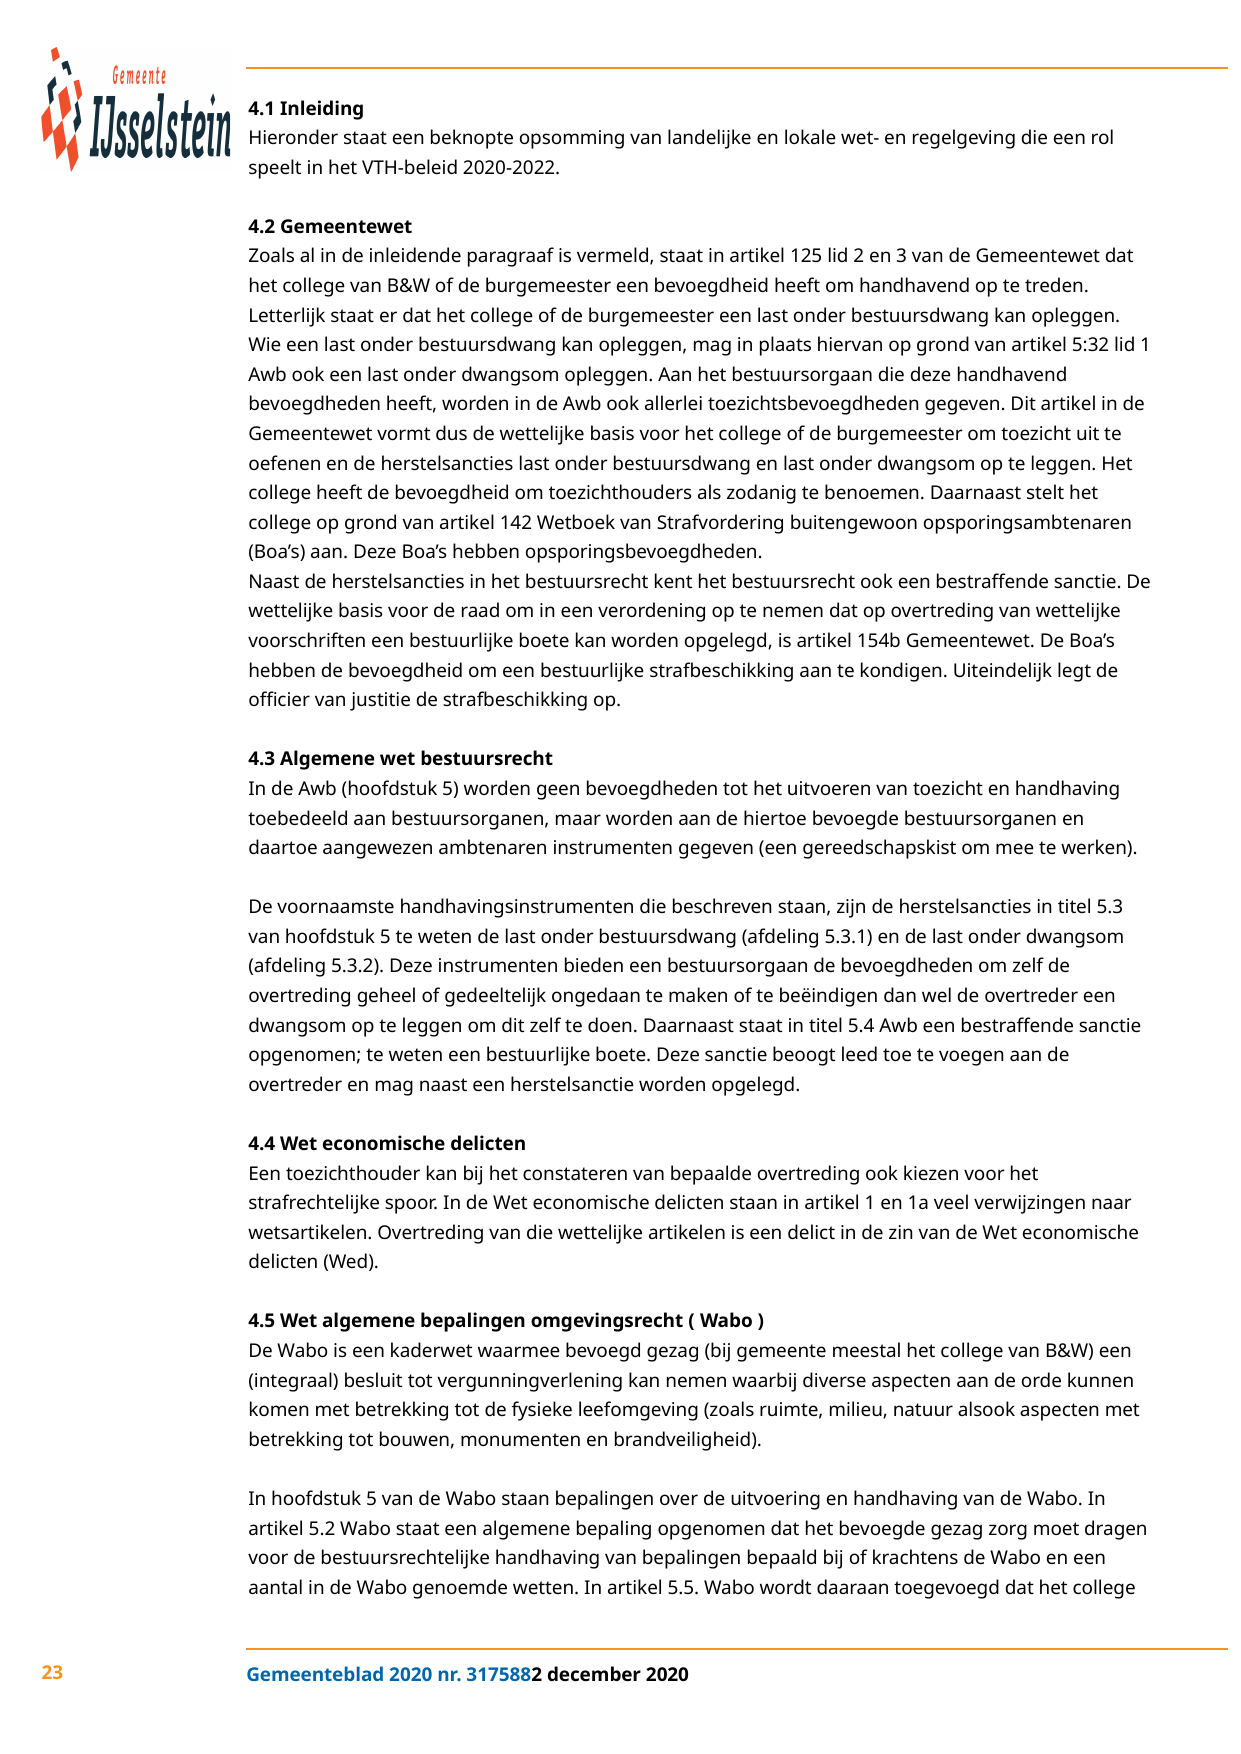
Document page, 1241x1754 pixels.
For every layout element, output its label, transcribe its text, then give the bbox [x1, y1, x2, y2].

text In de Awb (hoofdstuk 5) worden geen bevoegdheden tot het uitvoeren van toezicht en handhaving toebedeeld aan bestuursorganen, maar worden aan de hiertoe bevoegde bestuursorganen en daartoe aangewezen ambtenaren instrumenten gegeven (een gereedschapskist om mee te werken). [248, 775, 1152, 860]
text Een toezichthouder kan bij het constateren van bepaalde overtreding ook kiezen voor het strafrechtelijke spoor. In de Wet economische delicten staan in artikel 1 en 1a veel verwijzingen naar wetsartikelen. Overtreding van die wettelijke artikelen is een delict in de zin van de Wet economische delicten (Wed). [248, 1160, 1152, 1274]
text De Wabo is een kaderwet waarmee bevoegd gezag (bij gemeente meestal het college van B&W) een (integraal) besluit tot vergunningverlening kan nemen waarbij diverse aspecten aan de orde kunnen komen met betrekking tot de fysieke leefomgeving (zoals ruimte, milieu, natuur alsook aspecten met betrekking tot bouwen, monumenten en brandveiligheid). [248, 1337, 1152, 1452]
text De voornaamste handhavingsinstrumenten die beschreven staan, zijn de herstelsancties in titel 5.3 van hoofdstuk 5 te weten de last onder bestuursdwang (afdeling 5.3.1) en de last onder dwangsom (afdeling 5.3.2). Deze instrumenten bieden een bestuursorgaan de bevoegdheden om zelf de overtreding geheel of gedeeltelijk ongedaan te maken of te beëindigen dan wel de overtreder een dwangsom op te leggen om dit zelf te doen. Daarnaast staat in titel 5.4 Awb een bestraffende sanctie opgenomen; te weten een bestuurlijke boete. Deze sanctie beoogt leed toe te voegen aan de overtreder en mag naast een herstelsanctie worden opgelegd. [248, 893, 1152, 1097]
text In hoofdstuk 5 van de Wabo staan bepalingen over de uitvoering en handhaving van de Wabo. In artikel 5.2 Wabo staat een algemene bepaling opgenomen dat het bevoegde gezag zorg moet dragen voor de bestuursrechtelijke handhaving van bepalingen bepaald bij of krachtens de Wabo en een aantal in de Wabo genoemde wetten. In artikel 5.5. Wabo wordt daaraan toegevoegd dat het college [248, 1485, 1152, 1600]
text 4.5 Wet algemene bepalingen omgevingsrecht ( Wabo ) [248, 1308, 1152, 1333]
text Naast de herstelsancties in het bestuursrecht kent het bestuursrecht ook een bestraffende sanctie. De wettelijke basis voor de raad om in een verordening op te nemen dat op overtreding van wettelijke voorschriften een bestuurlijke boete kan worden opgelegd, is artikel 154b Gemeentewet. De Boa’s hebben de bevoegdheid om een bestuurlijke strafbeschikking aan te kondigen. Uiteindelijk legt de officier van justitie de strafbeschikking op. [248, 568, 1152, 712]
picture [41, 47, 231, 172]
text 4.4 Wet economische delicten [248, 1130, 1152, 1156]
text 4.1 Inleiding [248, 95, 1152, 121]
text 4.3 Algemene wet bestuursrecht [248, 746, 1152, 771]
text Zoals al in de inleidende paragraaf is vermeld, staat in artikel 125 lid 2 en 3 van de Gemeentewet dat het college van B&W of de burgemeester een bevoegdheid heeft om handhavend op te treden. Letterlijk staat er dat het college of de burgemeester een last onder bestuursdwang kan opleggen. Wie een last onder bestuursdwang kan opleggen, mag in plaats hiervan op grond van artikel 5:32 lid 1 Awb ook een last onder dwangsom opleggen. Aan het bestuursorgaan die deze handhavend bevoegdheden heeft, worden in de Awb ook allerlei toezichtsbevoegdheden gegeven. Dit artikel in de Gemeentewet vormt dus de wettelijke basis voor het college of de burgemeester om toezicht uit te oefenen en de herstelsancties last onder bestuursdwang en last onder dwangsom op te leggen. Het college heeft de bevoegdheid om toezichthouders als zodanig te benoemen. Daarnaast stelt het college op grond van artikel 142 Wetboek van Strafvordering buitengewoon opsporingsambtenaren (Boa’s) aan. Deze Boa’s hebben opsporingsbevoegdheden. [248, 243, 1152, 564]
text Hieronder staat een beknopte opsomming van landelijke en lokale wet- en regelgeving die een rol speelt in het VTH-beleid 2020-2022. [248, 124, 1152, 180]
text 4.2 Gemeentewet [248, 213, 1152, 239]
